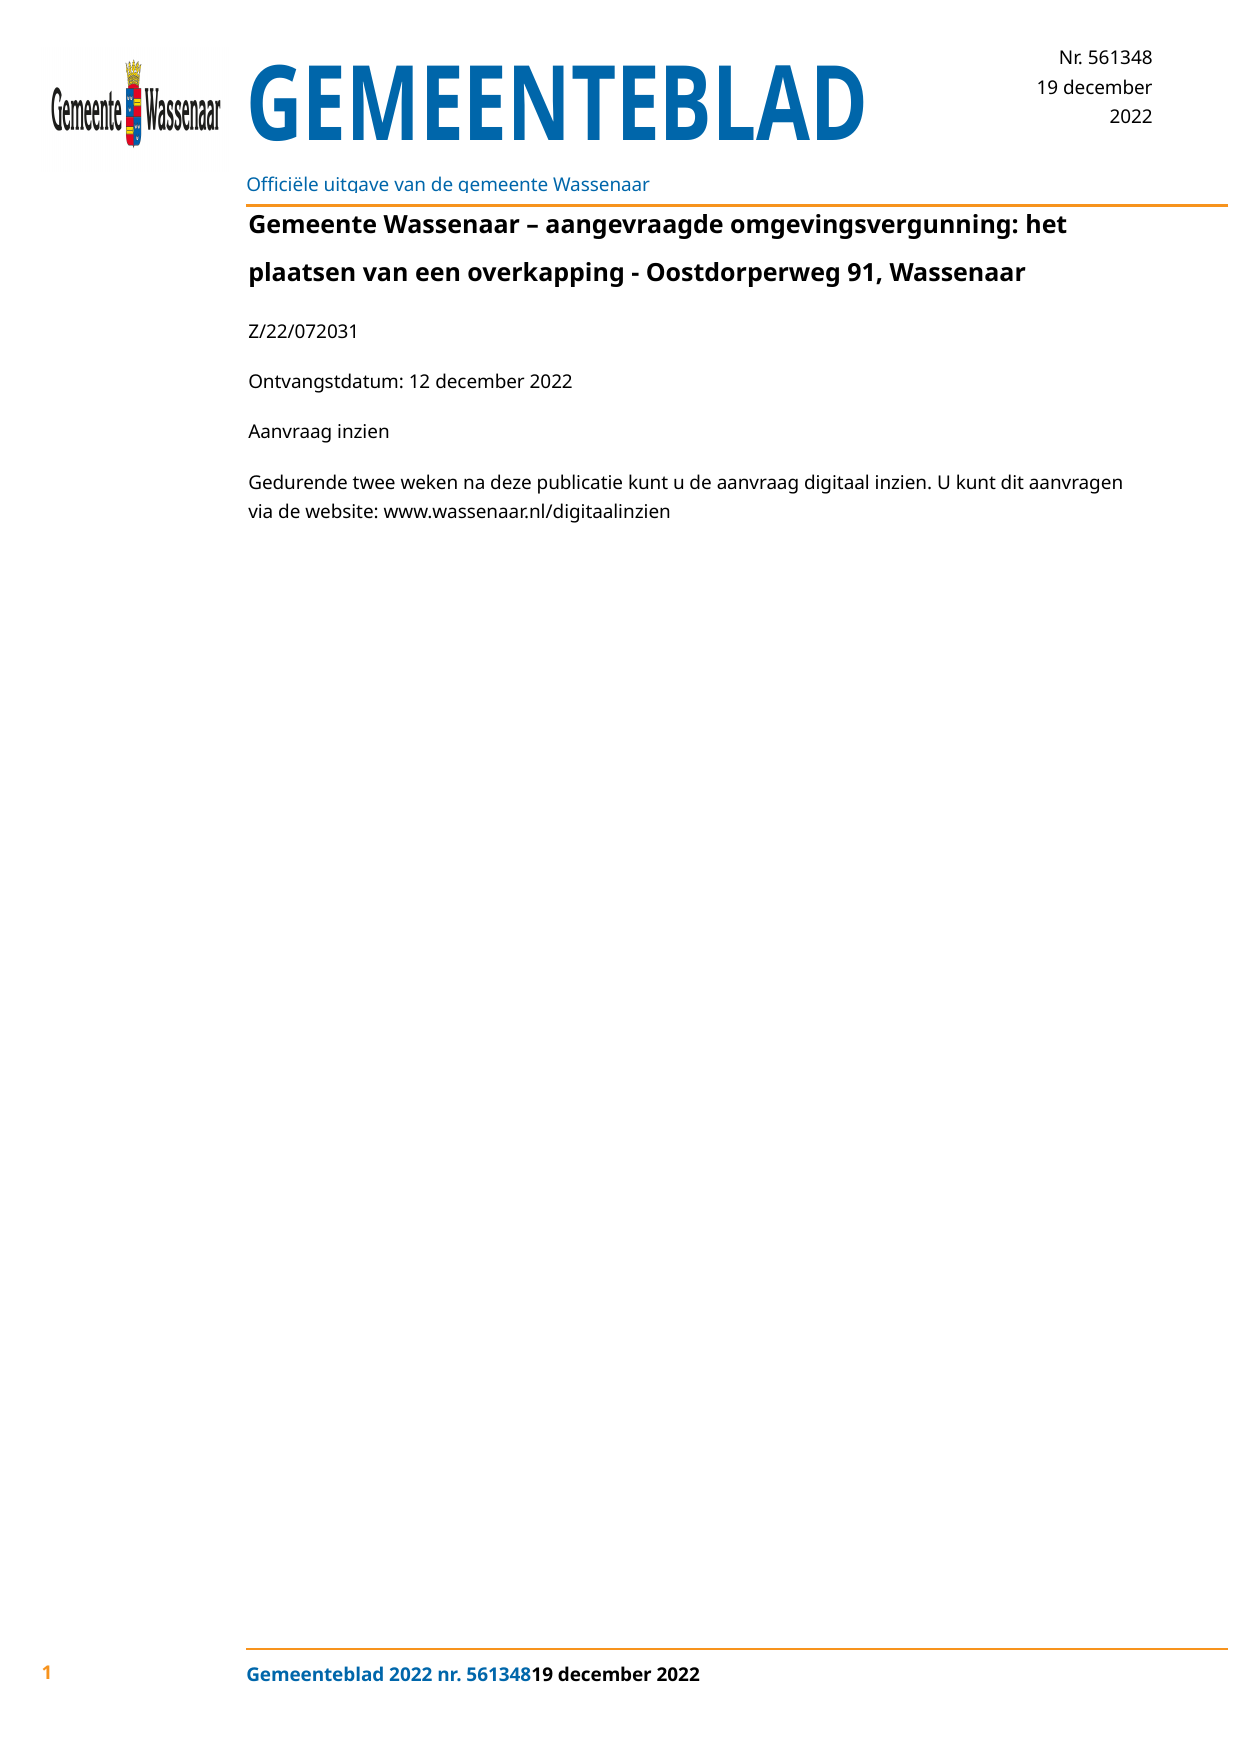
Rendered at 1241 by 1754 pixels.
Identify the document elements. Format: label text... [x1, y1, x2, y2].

text Gedurende twee weken na deze publicatie kunt u de aanvraag digitaal inzien. U kunt dit aanvragen via de website: www.wassenaar.nl/digitaalinzien [248, 469, 1152, 524]
text Z/22/072031 [248, 318, 1152, 344]
text Gemeente Wassenaar – aangevraagde omgevingsvergunning: het plaatsen van een overkapping - Oostdorperweg 91, Wassenaar [248, 207, 1152, 288]
text Aanvraag inzien [248, 419, 1152, 444]
text Ontvangstdatum: 12 december 2022 [248, 368, 1152, 394]
picture [41, 47, 231, 172]
